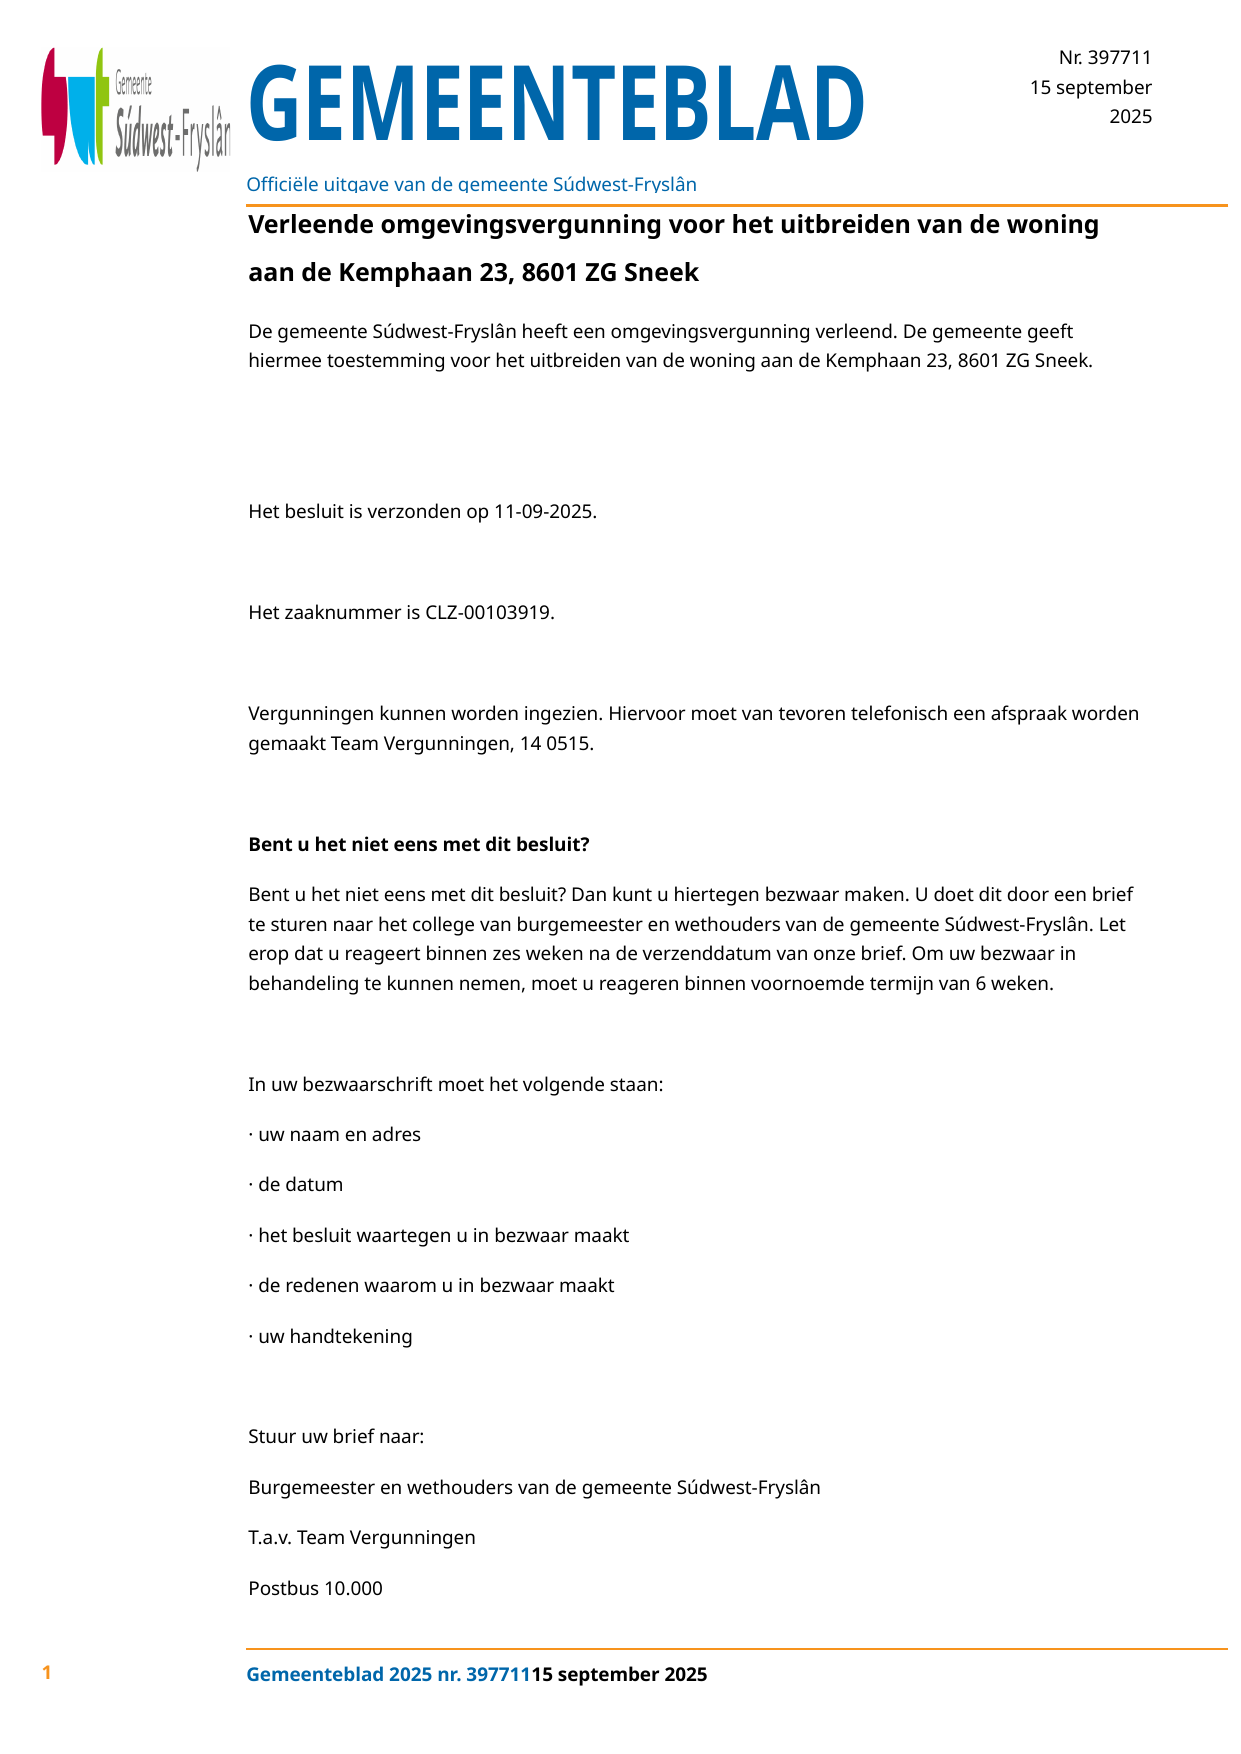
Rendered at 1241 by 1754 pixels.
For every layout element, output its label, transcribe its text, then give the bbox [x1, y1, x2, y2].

text Stuur uw brief naar: [248, 1424, 1152, 1449]
text In uw bezwaarschrift moet het volgende staan: [248, 1071, 1152, 1097]
text Verleende omgevingsvergunning voor het uitbreiden van de woning aan de Kemphaan 23, 8601 ZG Sneek [248, 207, 1152, 288]
text · de datum [248, 1172, 1152, 1197]
text Vergunningen kunnen worden ingezien. Hiervoor moet van tevoren telefonisch een afspraak worden gemaakt Team Vergunningen, 14 0515. [248, 700, 1152, 756]
text Burgemeester en wethouders van de gemeente Súdwest-Fryslân [248, 1474, 1152, 1500]
picture [41, 47, 231, 172]
text Het zaaknummer is CLZ-00103919. [248, 599, 1152, 625]
text Bent u het niet eens met dit besluit? Dan kunt u hiertegen bezwaar maken. U doet dit door een brief te sturen naar het college van burgemeester en wethouders van de gemeente Súdwest-Fryslân. Let erop dat u reageert binnen zes weken na de verzenddatum van onze brief. Om uw bezwaar in behandeling te kunnen nemen, moet u reageren binnen voornoemde termijn van 6 weken. [248, 881, 1152, 996]
text · de redenen waarom u in bezwaar maakt [248, 1272, 1152, 1298]
text Bent u het niet eens met dit besluit? [248, 831, 1152, 857]
text · het besluit waartegen u in bezwaar maakt [248, 1222, 1152, 1248]
text Het besluit is verzonden op 11-09-2025. [248, 499, 1152, 524]
text · uw handtekening [248, 1323, 1152, 1349]
text T.a.v. Team Vergunningen [248, 1524, 1152, 1550]
text · uw naam en adres [248, 1121, 1152, 1147]
text De gemeente Súdwest-Fryslân heeft een omgevingsvergunning verleend. De gemeente geeft hiermee toestemming voor het uitbreiden van de woning aan de Kemphaan 23, 8601 ZG Sneek. [248, 318, 1152, 373]
text Postbus 10.000 [248, 1575, 1152, 1601]
